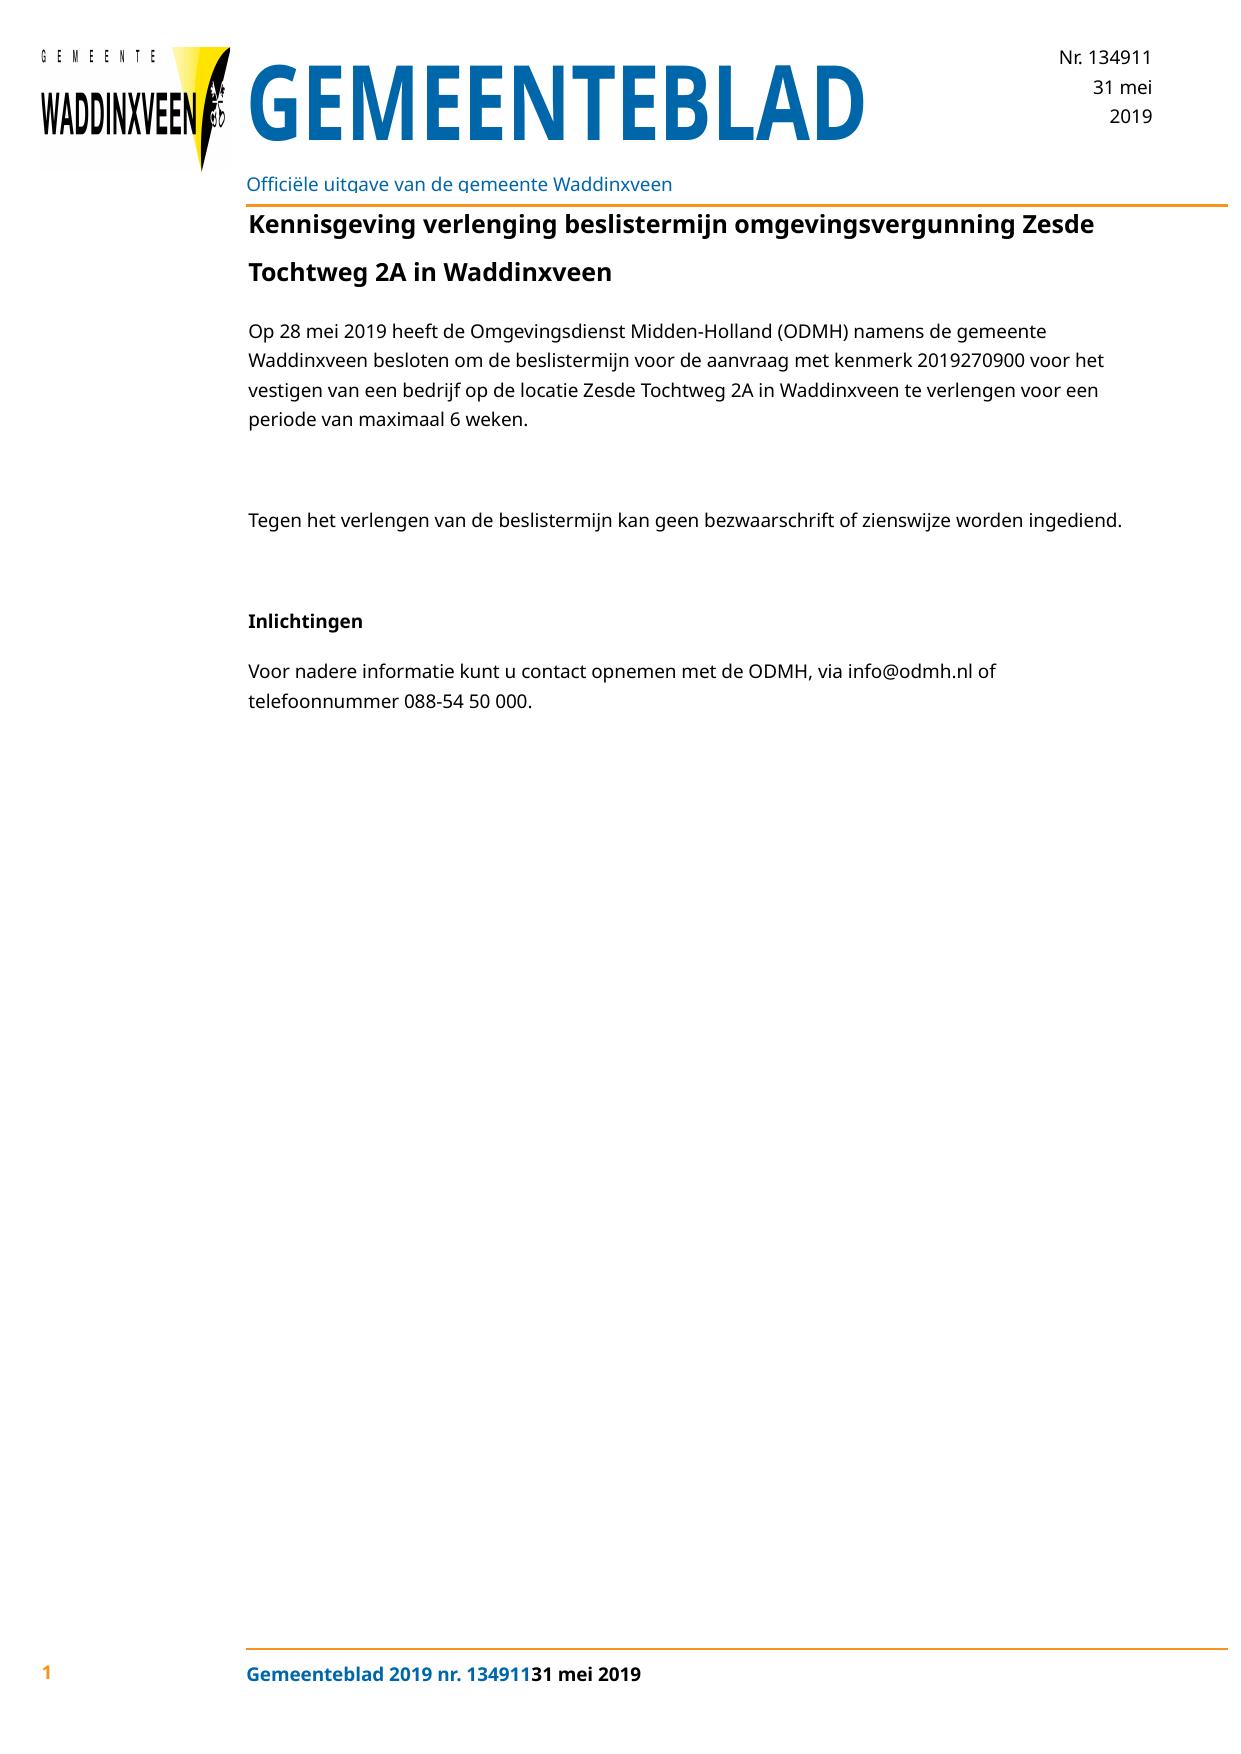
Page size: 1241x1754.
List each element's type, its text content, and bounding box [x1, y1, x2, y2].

text Inlichtingen [248, 608, 1152, 634]
text Tegen het verlengen van de beslistermijn kan geen bezwaarschrift of zienswijze worden ingediend. [248, 507, 1152, 533]
text Op 28 mei 2019 heeft de Omgevingsdienst Midden-Holland (ODMH) namens de gemeente Waddinxveen besloten om de beslistermijn voor de aanvraag met kenmerk 2019270900 voor het vestigen van een bedrijf op de locatie Zesde Tochtweg 2A in Waddinxveen te verlengen voor een periode van maximaal 6 weken. [248, 318, 1152, 432]
text Kennisgeving verlenging beslistermijn omgevingsvergunning Zesde Tochtweg 2A in Waddinxveen [248, 207, 1152, 288]
picture [41, 47, 231, 172]
text Voor nadere informatie kunt u contact opnemen met de ODMH, via info@odmh.nl of telefoonnummer 088-54 50 000. [248, 659, 1152, 714]
